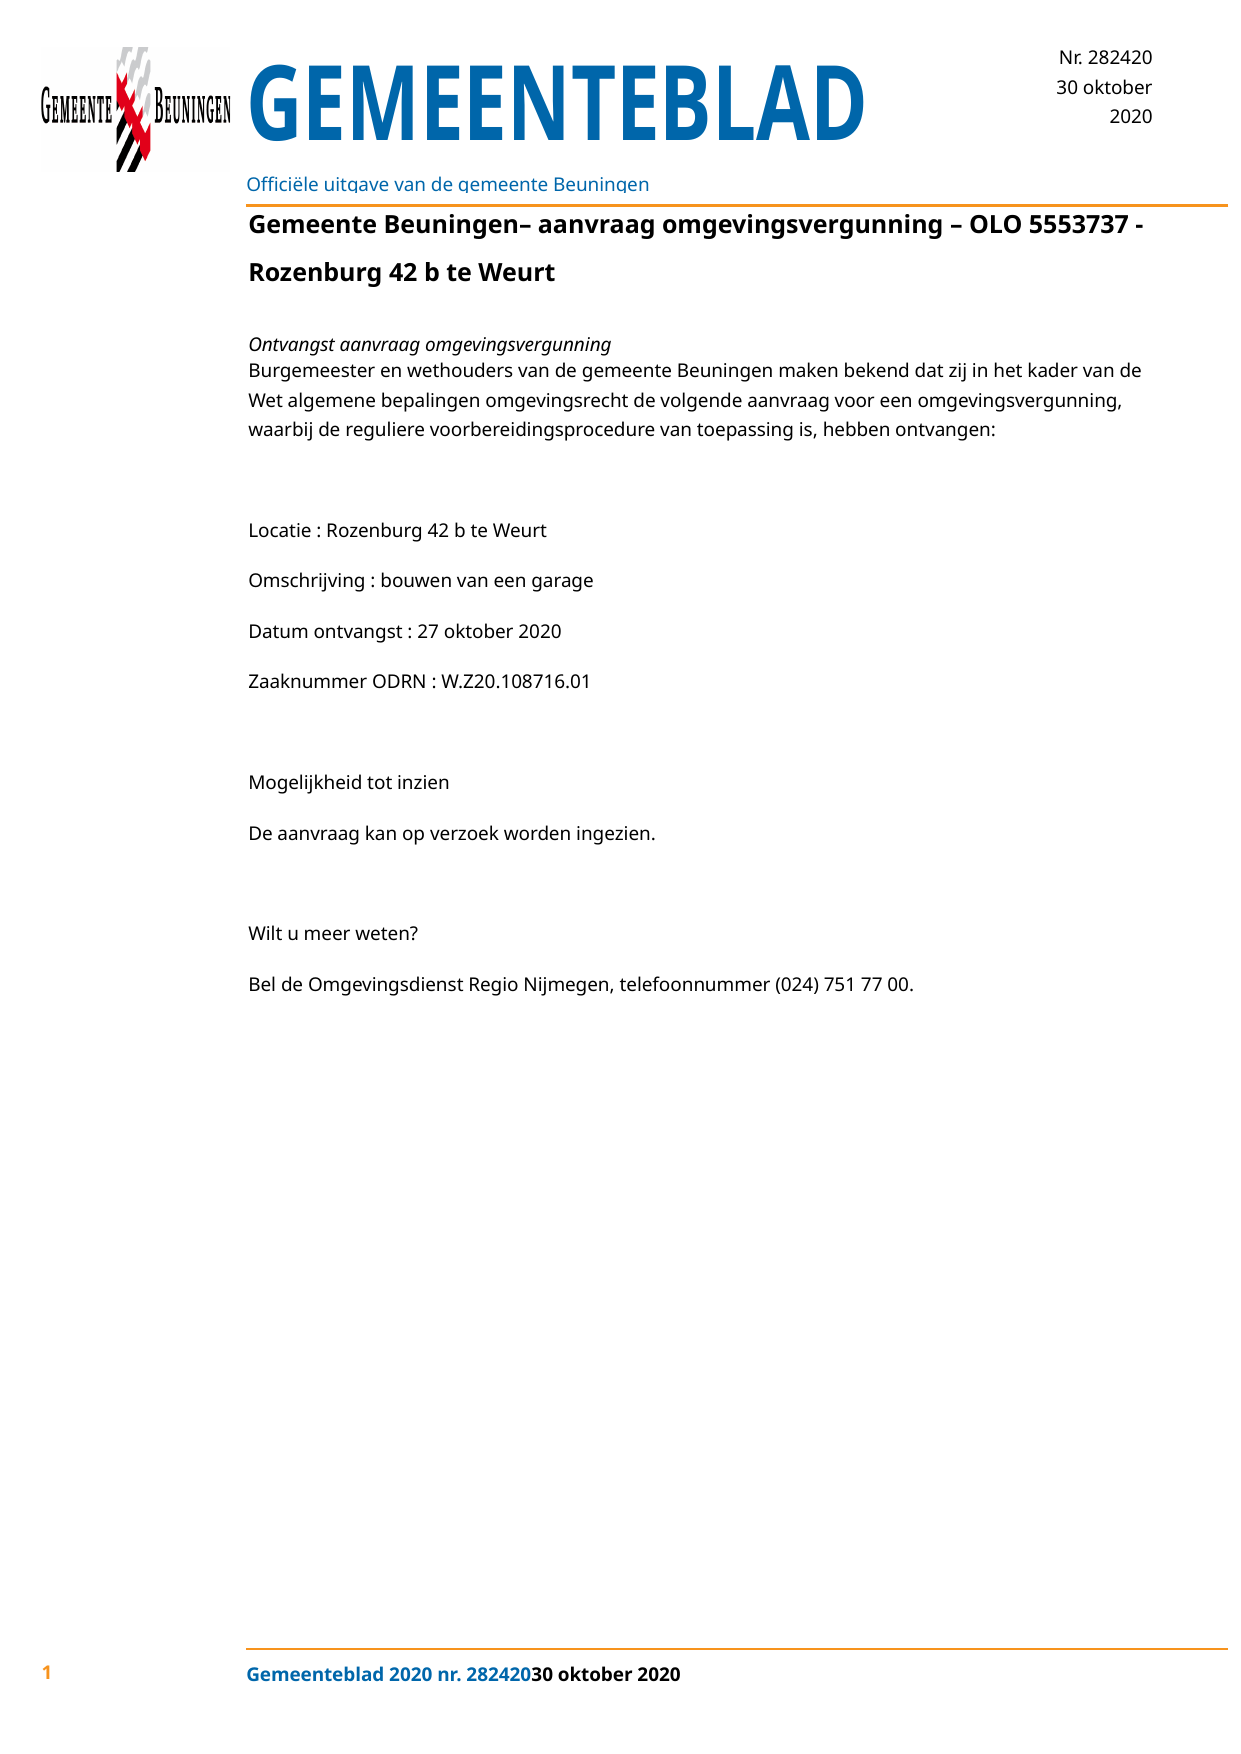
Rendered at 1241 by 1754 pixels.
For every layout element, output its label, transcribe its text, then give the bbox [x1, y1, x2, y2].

picture [41, 47, 231, 172]
text Datum ontvangst : 27 oktober 2020 [248, 618, 1152, 644]
text Wilt u meer weten? [248, 921, 1152, 946]
text Omschrijving : bouwen van een garage [248, 568, 1152, 593]
text Locatie : Rozenburg 42 b te Weurt [248, 517, 1152, 543]
text De aanvraag kan op verzoek worden ingezien. [248, 820, 1152, 845]
text Bel de Omgevingsdienst Regio Nijmegen, telefoonnummer (024) 751 77 00. [248, 971, 1152, 997]
text Zaaknummer ODRN : W.Z20.108716.01 [248, 668, 1152, 694]
text Ontvangst aanvraag omgevingsvergunning [248, 331, 1152, 357]
text Mogelijkheid tot inzien [248, 769, 1152, 795]
text Gemeente Beuningen– aanvraag omgevingsvergunning – OLO 5553737 - Rozenburg 42 b te Weurt [248, 207, 1152, 288]
text Burgemeester en wethouders van de gemeente Beuningen maken bekend dat zij in het kader van de Wet algemene bepalingen omgevingsrecht de volgende aanvraag voor een omgevingsvergunning, waarbij de reguliere voorbereidingsprocedure van toepassing is, hebben ontvangen: [248, 357, 1152, 442]
